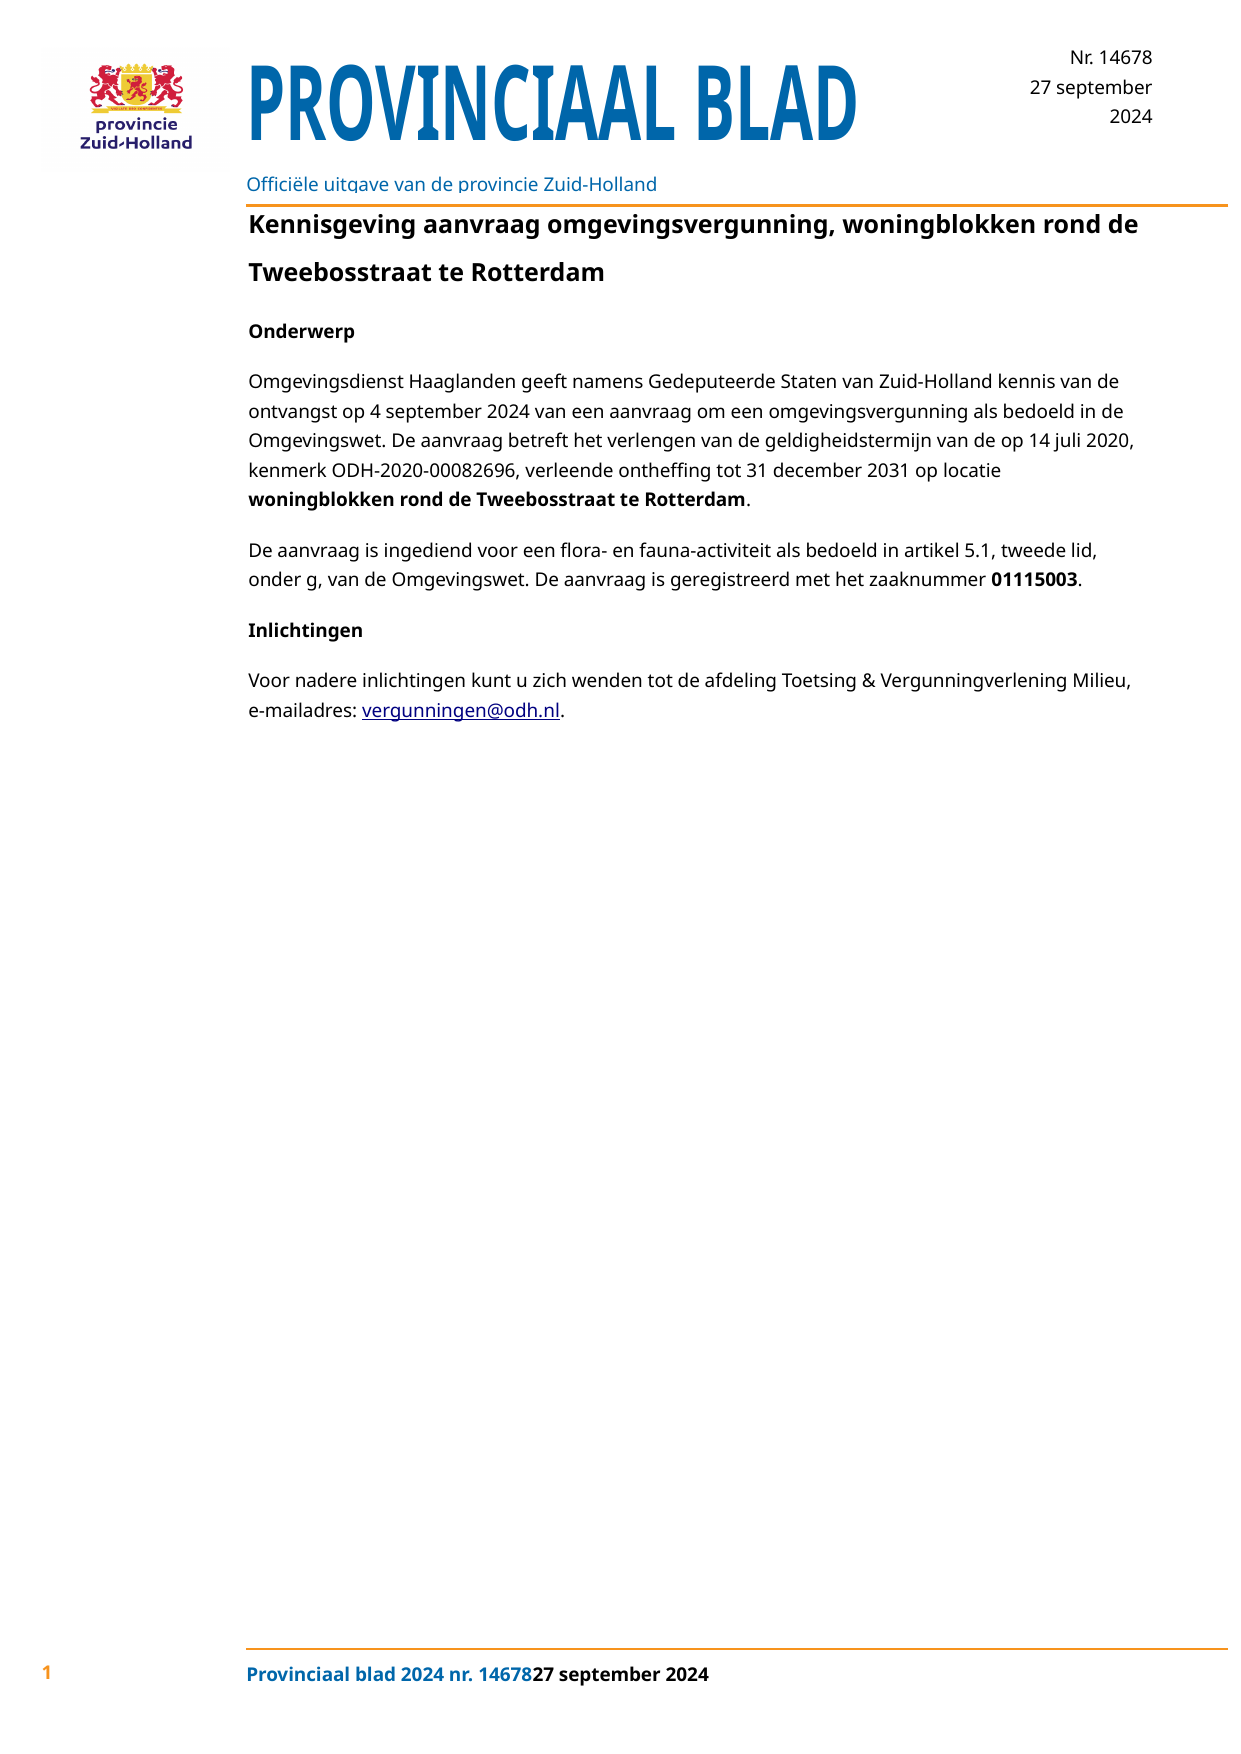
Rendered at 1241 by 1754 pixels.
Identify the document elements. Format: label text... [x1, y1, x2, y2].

text Inlichtingen [248, 617, 1152, 643]
text Omgevingsdienst Haaglanden geeft namens Gedeputeerde Staten van Zuid-Holland kennis van de ontvangst op 4 september 2024 van een aanvraag om een omgevingsvergunning als bedoeld in de Omgevingswet. De aanvraag betreft het verlengen van de geldigheidstermijn van de op 14 juli 2020, kenmerk ODH-2020-00082696, verleende ontheffing tot 31 december 2031 op locatie woningblokken rond de Tweebosstraat te Rotterdam. [248, 368, 1152, 512]
text Kennisgeving aanvraag omgevingsvergunning, woningblokken rond de Tweebosstraat te Rotterdam [248, 207, 1152, 288]
text De aanvraag is ingediend voor een flora- en fauna-activiteit als bedoeld in artikel 5.1, tweede lid, onder g, van de Omgevingswet. De aanvraag is geregistreerd met het zaaknummer 01115003. [248, 537, 1152, 592]
text Voor nadere inlichtingen kunt u zich wenden tot de afdeling Toetsing & Vergunningverlening Milieu, e-mailadres: vergunningen@odh.nl. [248, 667, 1152, 723]
text Onderwerp [248, 318, 1152, 344]
picture [41, 47, 231, 172]
